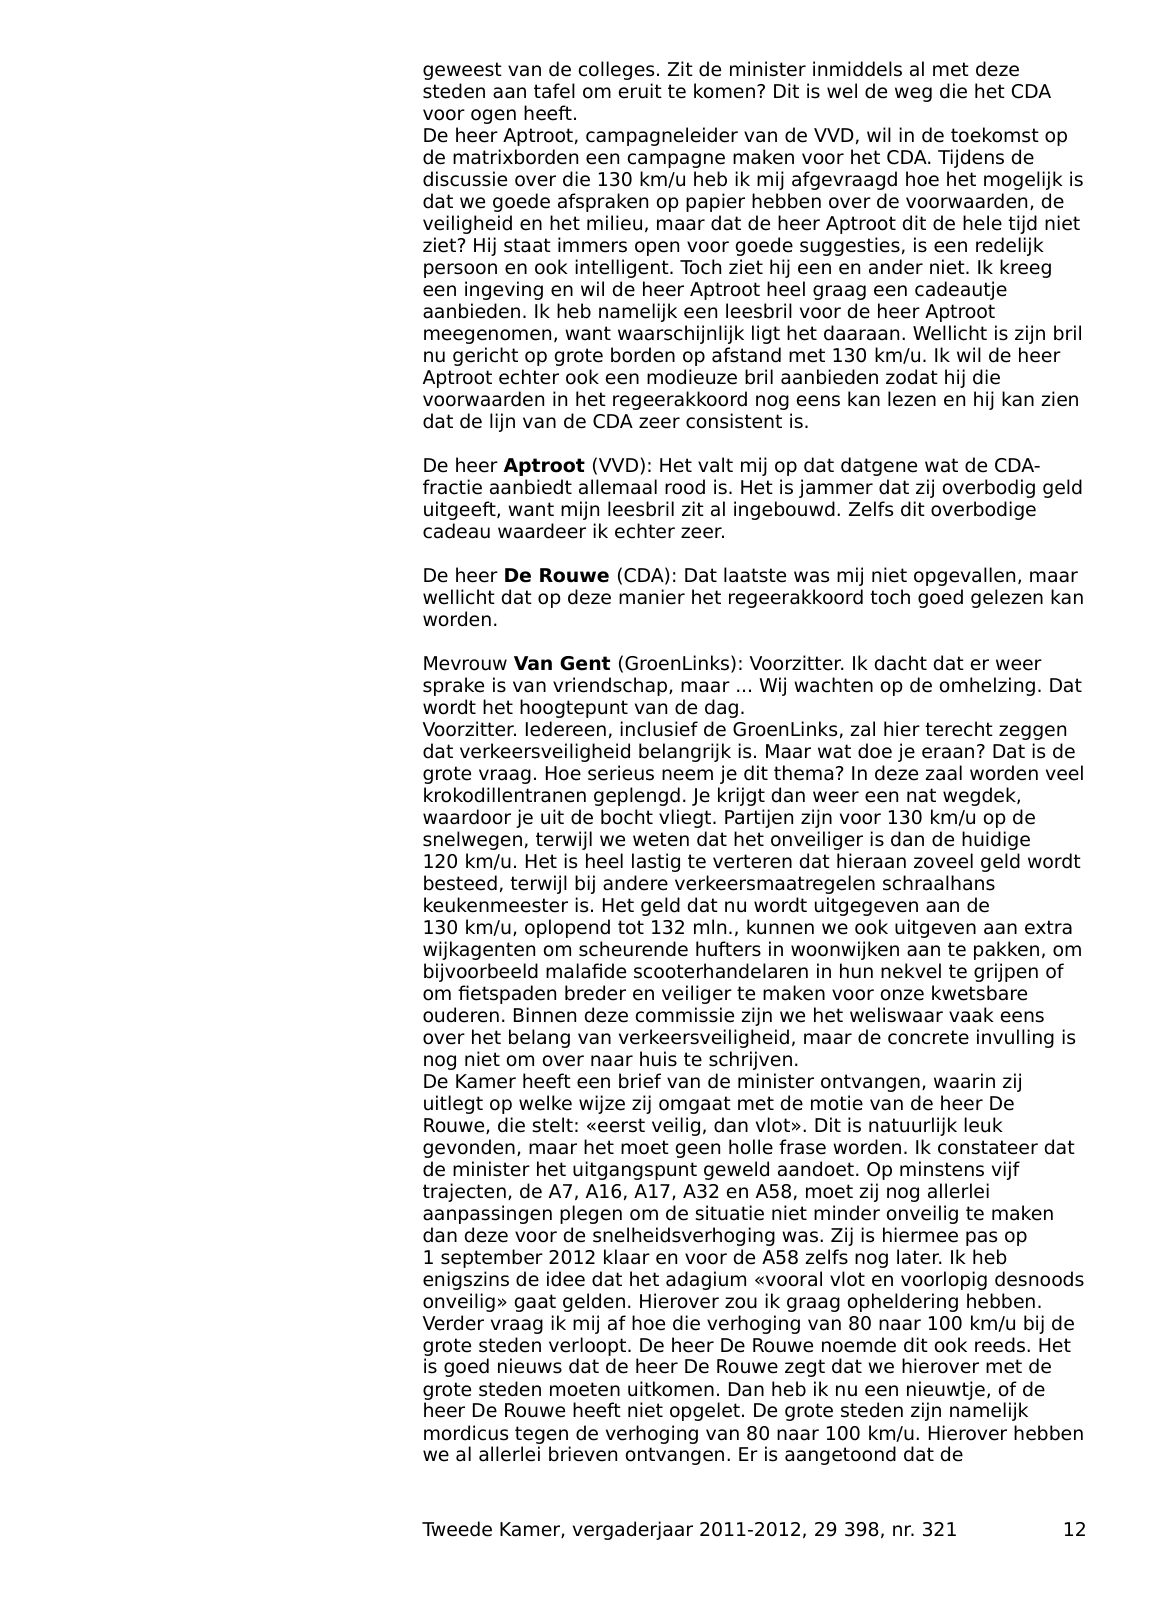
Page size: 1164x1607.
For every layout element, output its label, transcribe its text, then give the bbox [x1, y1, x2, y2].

text De heer Aptroot, campagneleider van de VVD, wil in de toekomst op de matrixborden een campagne maken voor het CDA. Tijdens de discussie over die 130 km/u heb ik mij afgevraagd hoe het mogelijk is dat we goede afspraken op papier hebben over de voorwaarden, de veiligheid en het milieu, maar dat de heer Aptroot dit de hele tijd niet ziet? Hij staat immers open voor goede suggesties, is een redelijk persoon en ook intelligent. Toch ziet hij een en ander niet. Ik kreeg een ingeving en wil de heer Aptroot heel graag een cadeautje aanbieden. Ik heb namelijk een leesbril voor de heer Aptroot meegenomen, want waarschijnlijk ligt het daaraan. Wellicht is zijn bril nu gericht op grote borden op afstand met 130 km/u. Ik wil de heer Aptroot echter ook een modieuze bril aanbieden zodat hij die voorwaarden in het regeerakkoord nog eens kan lezen en hij kan zien dat de lijn van de CDA zeer consistent is. [422, 125, 1087, 433]
text Verder vraag ik mij af hoe die verhoging van 80 naar 100 km/u bij de grote steden verloopt. De heer De Rouwe noemde dit ook reeds. Het is goed nieuws dat de heer De Rouwe zegt dat we hierover met de grote steden moeten uitkomen. Dan heb ik nu een nieuwtje, of de heer De Rouwe heeft niet opgelet. De grote steden zijn namelijk mordicus tegen de verhoging van 80 naar 100 km/u. Hierover hebben we al allerlei brieven ontvangen. Er is aangetoond dat de [422, 1312, 1087, 1466]
text Voorzitter. Iedereen, inclusief de GroenLinks, zal hier terecht zeggen dat verkeersveiligheid belangrijk is. Maar wat doe je eraan? Dat is de grote vraag. Hoe serieus neem je dit thema? In deze zaal worden veel krokodillentranen geplengd. Je krijgt dan weer een nat wegdek, waardoor je uit de bocht vliegt. Partijen zijn voor 130 km/u op de snelwegen, terwijl we weten dat het onveiliger is dan de huidige 120 km/u. Het is heel lastig te verteren dat hieraan zoveel geld wordt besteed, terwijl bij andere verkeersmaatregelen schraalhans keukenmeester is. Het geld dat nu wordt uitgegeven aan de 130 km/u, oplopend tot 132 mln., kunnen we ook uitgeven aan extra wijkagenten om scheurende hufters in woonwijken aan te pakken, om bijvoorbeeld malafide scooterhandelaren in hun nekvel te grijpen of om fietspaden breder en veiliger te maken voor onze kwetsbare ouderen. Binnen deze commissie zijn we het weliswaar vaak eens over het belang van verkeersveiligheid, maar de concrete invulling is nog niet om over naar huis te schrijven. [422, 719, 1087, 1071]
text geweest van de colleges. Zit de minister inmiddels al met deze steden aan tafel om eruit te komen? Dit is wel de weg die het CDA voor ogen heeft. [422, 59, 1087, 125]
text De Kamer heeft een brief van de minister ontvangen, waarin zij uitlegt op welke wijze zij omgaat met de motie van de heer De Rouwe, die stelt: «eerst veilig, dan vlot». Dit is natuurlijk leuk gevonden, maar het moet geen holle frase worden. Ik constateer dat de minister het uitgangspunt geweld aandoet. Op minstens vijf trajecten, de A7, A16, A17, A32 en A58, moet zij nog allerlei aanpassingen plegen om de situatie niet minder onveilig te maken dan deze voor de snelheidsverhoging was. Zij is hiermee pas op 1 september 2012 klaar en voor de A58 zelfs nog later. Ik heb enigszins de idee dat het adagium «vooral vlot en voorlopig desnoods onveilig» gaat gelden. Hierover zou ik graag opheldering hebben. [422, 1071, 1087, 1312]
text De heer De Rouwe (CDA): Dat laatste was mij niet opgevallen, maar wellicht dat op deze manier het regeerakkoord toch goed gelezen kan worden. [422, 565, 1087, 631]
text De heer Aptroot (VVD): Het valt mij op dat datgene wat de CDA-fractie aanbiedt allemaal rood is. Het is jammer dat zij overbodig geld uitgeeft, want mijn leesbril zit al ingebouwd. Zelfs dit overbodige cadeau waardeer ik echter zeer. [422, 455, 1087, 543]
text Mevrouw Van Gent (GroenLinks): Voorzitter. Ik dacht dat er weer sprake is van vriendschap, maar ... Wij wachten op de omhelzing. Dat wordt het hoogtepunt van de dag. [422, 653, 1087, 719]
